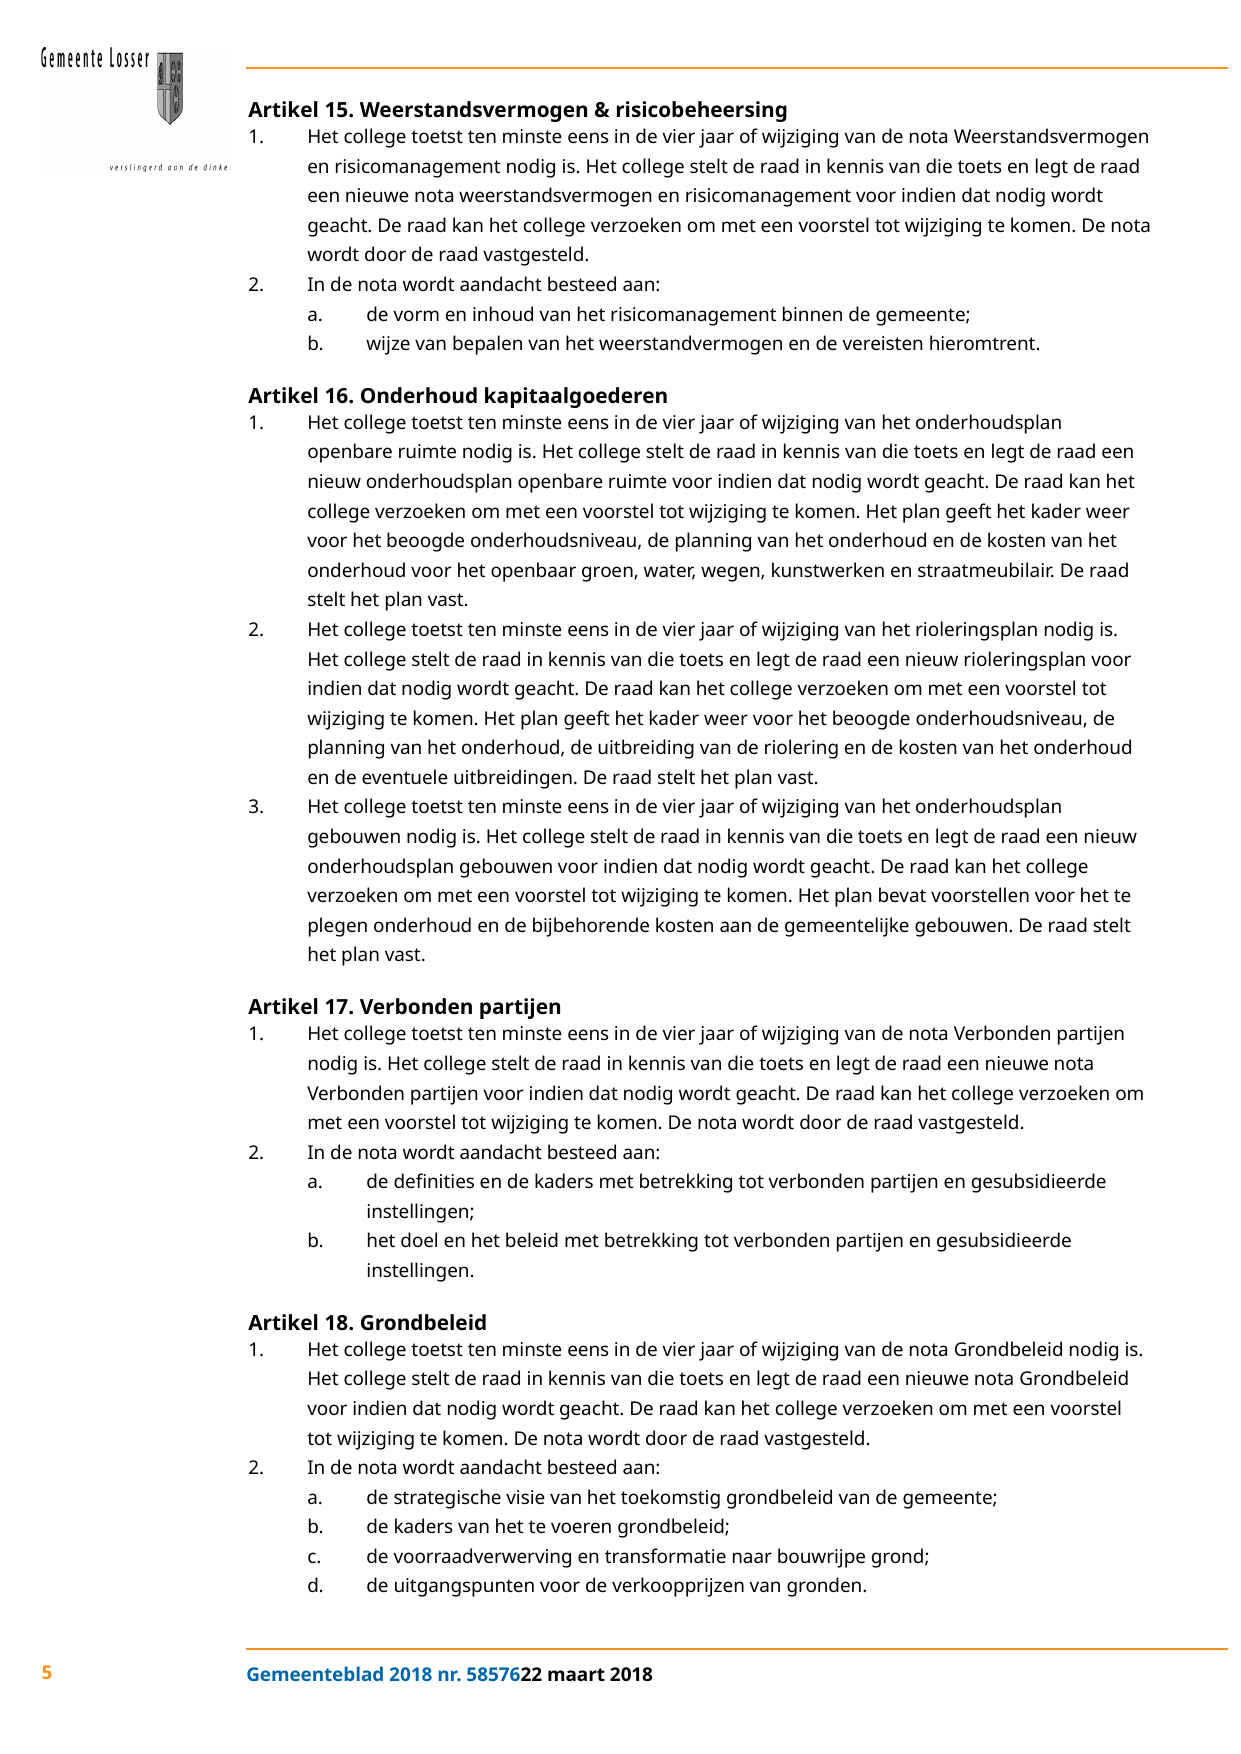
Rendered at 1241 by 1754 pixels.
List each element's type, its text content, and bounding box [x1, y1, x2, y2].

text Artikel 16. Onderhoud kapitaalgoederen [248, 381, 1152, 409]
list Het college toetst ten minste eens in de vier jaar of wijziging van de nota Weerstandsvermogen en risicomanagement nodig is. Het college stelt de raad in kennis van die toets en legt de raad een nieuwe nota weerstandsvermogen en risicomanagement voor indien dat nodig wordt geacht. De raad kan het college verzoeken om met een voorstel tot wijziging te komen. De nota wordt door de raad vastgesteld. [248, 123, 1152, 267]
list Het college toetst ten minste eens in de vier jaar of wijziging van het onderhoudsplan openbare ruimte nodig is. Het college stelt de raad in kennis van die toets en legt de raad een nieuw onderhoudsplan openbare ruimte voor indien dat nodig wordt geacht. De raad kan het college verzoeken om met een voorstel tot wijziging te komen. Het plan geeft het kader weer voor het beoogde onderhoudsniveau, de planning van het onderhoud en de kosten van het onderhoud voor het openbaar groen, water, wegen, kunstwerken en straatmeubilair. De raad stelt het plan vast. [248, 409, 1152, 612]
list de uitgangspunten voor de verkoopprijzen van gronden. [307, 1573, 1152, 1598]
text Artikel 15. Weerstandsvermogen & risicobeheersing [248, 95, 1152, 123]
list het doel en het beleid met betrekking tot verbonden partijen en gesubsidieerde instellingen. [307, 1228, 1152, 1283]
list de voorraadverwerving en transformatie naar bouwrijpe grond; [307, 1543, 1152, 1569]
list In de nota wordt aandacht besteed aan: [248, 271, 1152, 297]
list Het college toetst ten minste eens in de vier jaar of wijziging van het rioleringsplan nodig is. Het college stelt de raad in kennis van die toets en legt de raad een nieuw rioleringsplan voor indien dat nodig wordt geacht. De raad kan het college verzoeken om met een voorstel tot wijziging te komen. Het plan geeft het kader weer voor het beoogde onderhoudsniveau, de planning van het onderhoud, de uitbreiding van de riolering en de kosten van het onderhoud en de eventuele uitbreidingen. De raad stelt het plan vast. [248, 616, 1152, 790]
list Het college toetst ten minste eens in de vier jaar of wijziging van de nota Verbonden partijen nodig is. Het college stelt de raad in kennis van die toets en legt de raad een nieuwe nota Verbonden partijen voor indien dat nodig wordt geacht. De raad kan het college verzoeken om met een voorstel tot wijziging te komen. De nota wordt door de raad vastgesteld. [248, 1021, 1152, 1135]
list In de nota wordt aandacht besteed aan: [248, 1139, 1152, 1164]
list de kaders van het te voeren grondbeleid; [307, 1513, 1152, 1539]
list In de nota wordt aandacht besteed aan: [248, 1454, 1152, 1480]
list de vorm en inhoud van het risicomanagement binnen de gemeente; [307, 301, 1152, 326]
list de strategische visie van het toekomstig grondbeleid van de gemeente; [307, 1484, 1152, 1510]
list Het college toetst ten minste eens in de vier jaar of wijziging van het onderhoudsplan gebouwen nodig is. Het college stelt de raad in kennis van die toets en legt de raad een nieuw onderhoudsplan gebouwen voor indien dat nodig wordt geacht. De raad kan het college verzoeken om met een voorstel tot wijziging te komen. Het plan bevat voorstellen voor het te plegen onderhoud en de bijbehorende kosten aan de gemeentelijke gebouwen. De raad stelt het plan vast. [248, 794, 1152, 967]
list Het college toetst ten minste eens in de vier jaar of wijziging van de nota Grondbeleid nodig is. Het college stelt de raad in kennis van die toets en legt de raad een nieuwe nota Grondbeleid voor indien dat nodig wordt geacht. De raad kan het college verzoeken om met een voorstel tot wijziging te komen. De nota wordt door de raad vastgesteld. [248, 1336, 1152, 1451]
text Artikel 18. Grondbeleid [248, 1308, 1152, 1336]
list wijze van bepalen van het weerstandvermogen en de vereisten hieromtrent. [307, 330, 1152, 356]
list de definities en de kaders met betrekking tot verbonden partijen en gesubsidieerde instellingen; [307, 1168, 1152, 1224]
picture [41, 47, 231, 172]
text Artikel 17. Verbonden partijen [248, 992, 1152, 1021]
